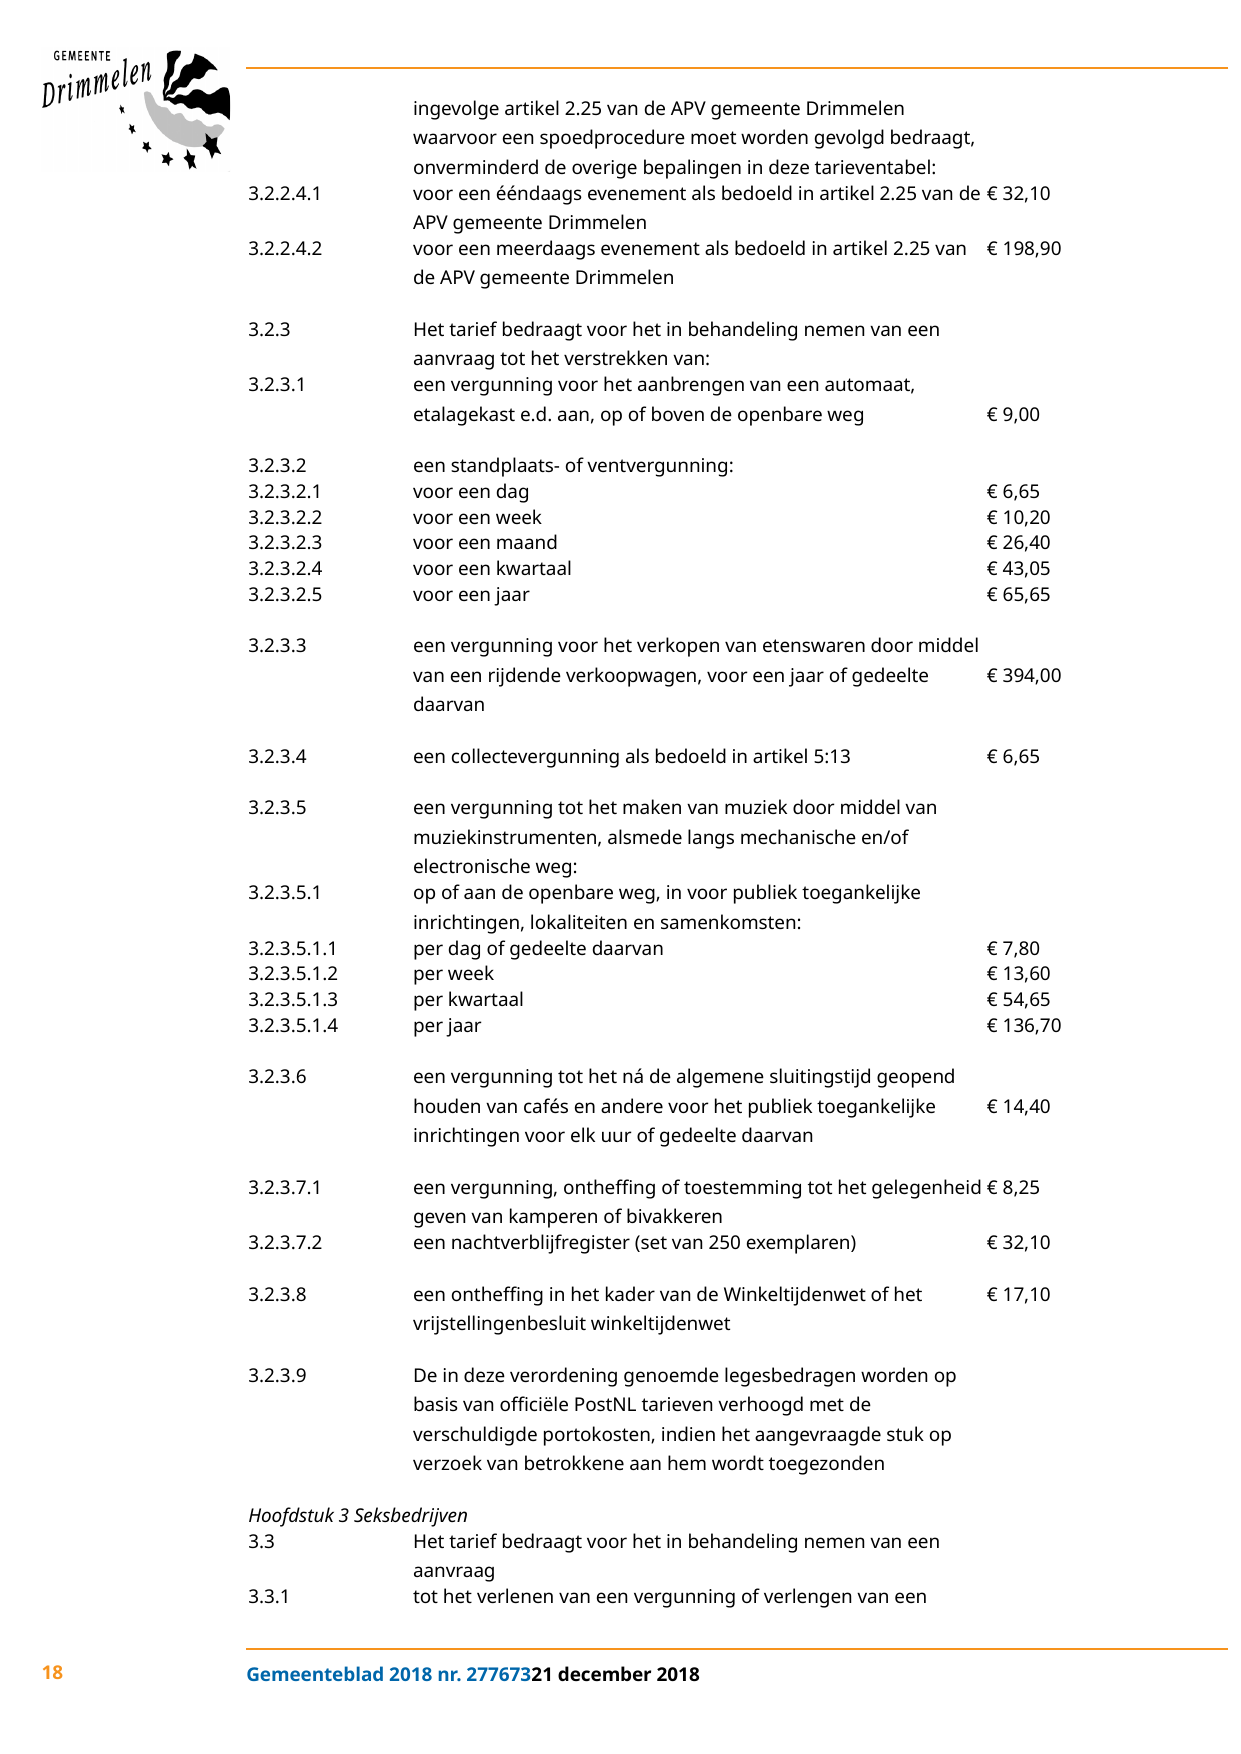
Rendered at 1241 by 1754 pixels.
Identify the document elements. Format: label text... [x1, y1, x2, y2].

table_cell [413, 607, 987, 632]
table_cell € 198,90 [987, 235, 1152, 290]
table_cell [987, 95, 1152, 180]
table_cell [987, 1255, 1152, 1281]
table_cell [413, 1038, 987, 1063]
table_cell per kwartaal [413, 986, 987, 1012]
table_cell voor een jaar [413, 581, 987, 607]
table_cell € 26,40 [987, 530, 1152, 555]
table_cell [248, 1255, 413, 1281]
table_cell 3.2.3.3 [248, 633, 413, 717]
table_cell [987, 1583, 1152, 1609]
table_cell € 14,40 [987, 1064, 1152, 1148]
table_cell per jaar [413, 1012, 987, 1038]
table_cell 3.2.3.9 [248, 1362, 413, 1476]
table_cell een vergunning voor het aanbrengen van een automaat, etalagekast e.d. aan, op of boven de openbare weg [413, 371, 987, 427]
table_cell [987, 427, 1152, 452]
table_cell [413, 1336, 987, 1362]
table_cell 3.2.3.2.2 [248, 504, 413, 529]
table_cell een standplaats- of ventvergunning: [413, 453, 987, 478]
table_cell 3.2.3.5.1.2 [248, 961, 413, 986]
table_cell 3.2.3 [248, 316, 413, 371]
table_cell Het tarief bedraagt voor het in behandeling nemen van een aanvraag tot het verstrekken van: [413, 316, 987, 371]
table_cell [248, 1336, 413, 1362]
table_cell [413, 1148, 987, 1174]
table_cell per week [413, 961, 987, 986]
table_cell € 9,00 [987, 371, 1152, 427]
table_cell 3.2.2.4.1 [248, 180, 413, 235]
table_cell € 65,65 [987, 581, 1152, 607]
table_cell 3.2.3.2.5 [248, 581, 413, 607]
table_cell [987, 880, 1152, 935]
table_cell voor een kwartaal [413, 555, 987, 581]
table_cell [248, 290, 413, 316]
table_cell [987, 607, 1152, 632]
table_cell 3.2.3.7.2 [248, 1229, 413, 1255]
table_cell € 6,65 [987, 478, 1152, 504]
table_cell [987, 1476, 1152, 1502]
table_cell 3.2.3.5.1.4 [248, 1012, 413, 1038]
table_cell 3.2.3.2.4 [248, 555, 413, 581]
table_cell [987, 1528, 1152, 1583]
table_cell een vergunning voor het verkopen van etenswaren door middel van een rijdende verkoopwagen, voor een jaar of gedeelte daarvan [413, 633, 987, 717]
table_cell [248, 769, 413, 794]
table_cell € 394,00 [987, 633, 1152, 717]
table_cell tot het verlenen van een vergunning of verlengen van een [413, 1583, 987, 1609]
table_cell [987, 718, 1152, 743]
table_cell [413, 718, 987, 743]
table_cell [413, 1476, 987, 1502]
table_cell [248, 607, 413, 632]
table_cell 3.2.3.1 [248, 371, 413, 427]
table_cell € 54,65 [987, 986, 1152, 1012]
table_cell voor een ééndaags evenement als bedoeld in artikel 2.25 van de APV gemeente Drimmelen [413, 180, 987, 235]
table_cell [248, 1038, 413, 1063]
table_cell [248, 1476, 413, 1502]
table_cell [413, 290, 987, 316]
table_cell op of aan de openbare weg, in voor publiek toegankelijke inrichtingen, lokaliteiten en samenkomsten: [413, 880, 987, 935]
table_cell een collectevergunning als bedoeld in artikel 5:13 [413, 743, 987, 769]
table_cell € 6,65 [987, 743, 1152, 769]
table_cell [413, 769, 987, 794]
table_cell [987, 1502, 1152, 1528]
table_cell [987, 795, 1152, 879]
table_cell 3.3 [248, 1528, 413, 1583]
table_cell 3.2.3.5.1 [248, 880, 413, 935]
table_cell € 136,70 [987, 1012, 1152, 1038]
table_cell 3.2.3.2.1 [248, 478, 413, 504]
table_cell [987, 316, 1152, 371]
table_cell een vergunning tot het maken van muziek door middel van muziekinstrumenten, alsmede langs mechanische en/of electronische weg: [413, 795, 987, 879]
table_cell [248, 95, 413, 180]
table_cell een vergunning, ontheffing of toestemming tot het gelegenheid geven van kamperen of bivakkeren [413, 1174, 987, 1229]
table_cell 3.2.3.6 [248, 1064, 413, 1148]
table_cell € 7,80 [987, 935, 1152, 961]
table_cell ingevolge artikel 2.25 van de APV gemeente Drimmelen waarvoor een spoedprocedure moet worden gevolgd bedraagt, onverminderd de overige bepalingen in deze tarieventabel: [413, 95, 987, 180]
table_cell [987, 769, 1152, 794]
table_cell [987, 290, 1152, 316]
table_cell € 17,10 [987, 1281, 1152, 1336]
table_cell [248, 427, 413, 452]
table_cell 3.2.3.8 [248, 1281, 413, 1336]
table_cell 3.2.3.7.1 [248, 1174, 413, 1229]
table_cell 3.2.3.2 [248, 453, 413, 478]
table_cell 3.3.1 [248, 1583, 413, 1609]
table_cell een vergunning tot het ná de algemene sluitingstijd geopend houden van cafés en andere voor het publiek toegankelijke inrichtingen voor elk uur of gedeelte daarvan [413, 1064, 987, 1148]
table_cell [413, 427, 987, 452]
table_cell € 10,20 [987, 504, 1152, 529]
table_cell [987, 1038, 1152, 1063]
table_cell € 13,60 [987, 961, 1152, 986]
table_cell 3.2.3.5.1.1 [248, 935, 413, 961]
table_cell [987, 453, 1152, 478]
table_cell [248, 1148, 413, 1174]
table_cell per dag of gedeelte daarvan [413, 935, 987, 961]
table_cell [413, 1255, 987, 1281]
table_cell 3.2.3.5 [248, 795, 413, 879]
table_cell € 32,10 [987, 180, 1152, 235]
table_cell De in deze verordening genoemde legesbedragen worden op basis van officiële PostNL tarieven verhoogd met de verschuldigde portokosten, indien het aangevraagde stuk op verzoek van betrokkene aan hem wordt toegezonden [413, 1362, 987, 1476]
table_cell een nachtverblijfregister (set van 250 exemplaren) [413, 1229, 987, 1255]
table_cell voor een meerdaags evenement als bedoeld in artikel 2.25 van de APV gemeente Drimmelen [413, 235, 987, 290]
table_cell 3.2.3.4 [248, 743, 413, 769]
table_cell een ontheffing in het kader van de Winkeltijdenwet of het vrijstellingenbesluit winkeltijdenwet [413, 1281, 987, 1336]
table_cell 3.2.3.2.3 [248, 530, 413, 555]
table_cell [987, 1336, 1152, 1362]
table_cell 3.2.2.4.2 [248, 235, 413, 290]
table_cell Het tarief bedraagt voor het in behandeling nemen van een aanvraag [413, 1528, 987, 1583]
table_cell 3.2.3.5.1.3 [248, 986, 413, 1012]
table_cell Hoofdstuk 3 Seksbedrijven [248, 1502, 987, 1528]
table_cell voor een maand [413, 530, 987, 555]
picture [41, 47, 231, 172]
table_cell [248, 718, 413, 743]
table_cell [987, 1148, 1152, 1174]
table_cell € 8,25 [987, 1174, 1152, 1229]
table_cell € 43,05 [987, 555, 1152, 581]
table_cell € 32,10 [987, 1229, 1152, 1255]
table_cell voor een week [413, 504, 987, 529]
table_cell voor een dag [413, 478, 987, 504]
table_cell [987, 1362, 1152, 1476]
